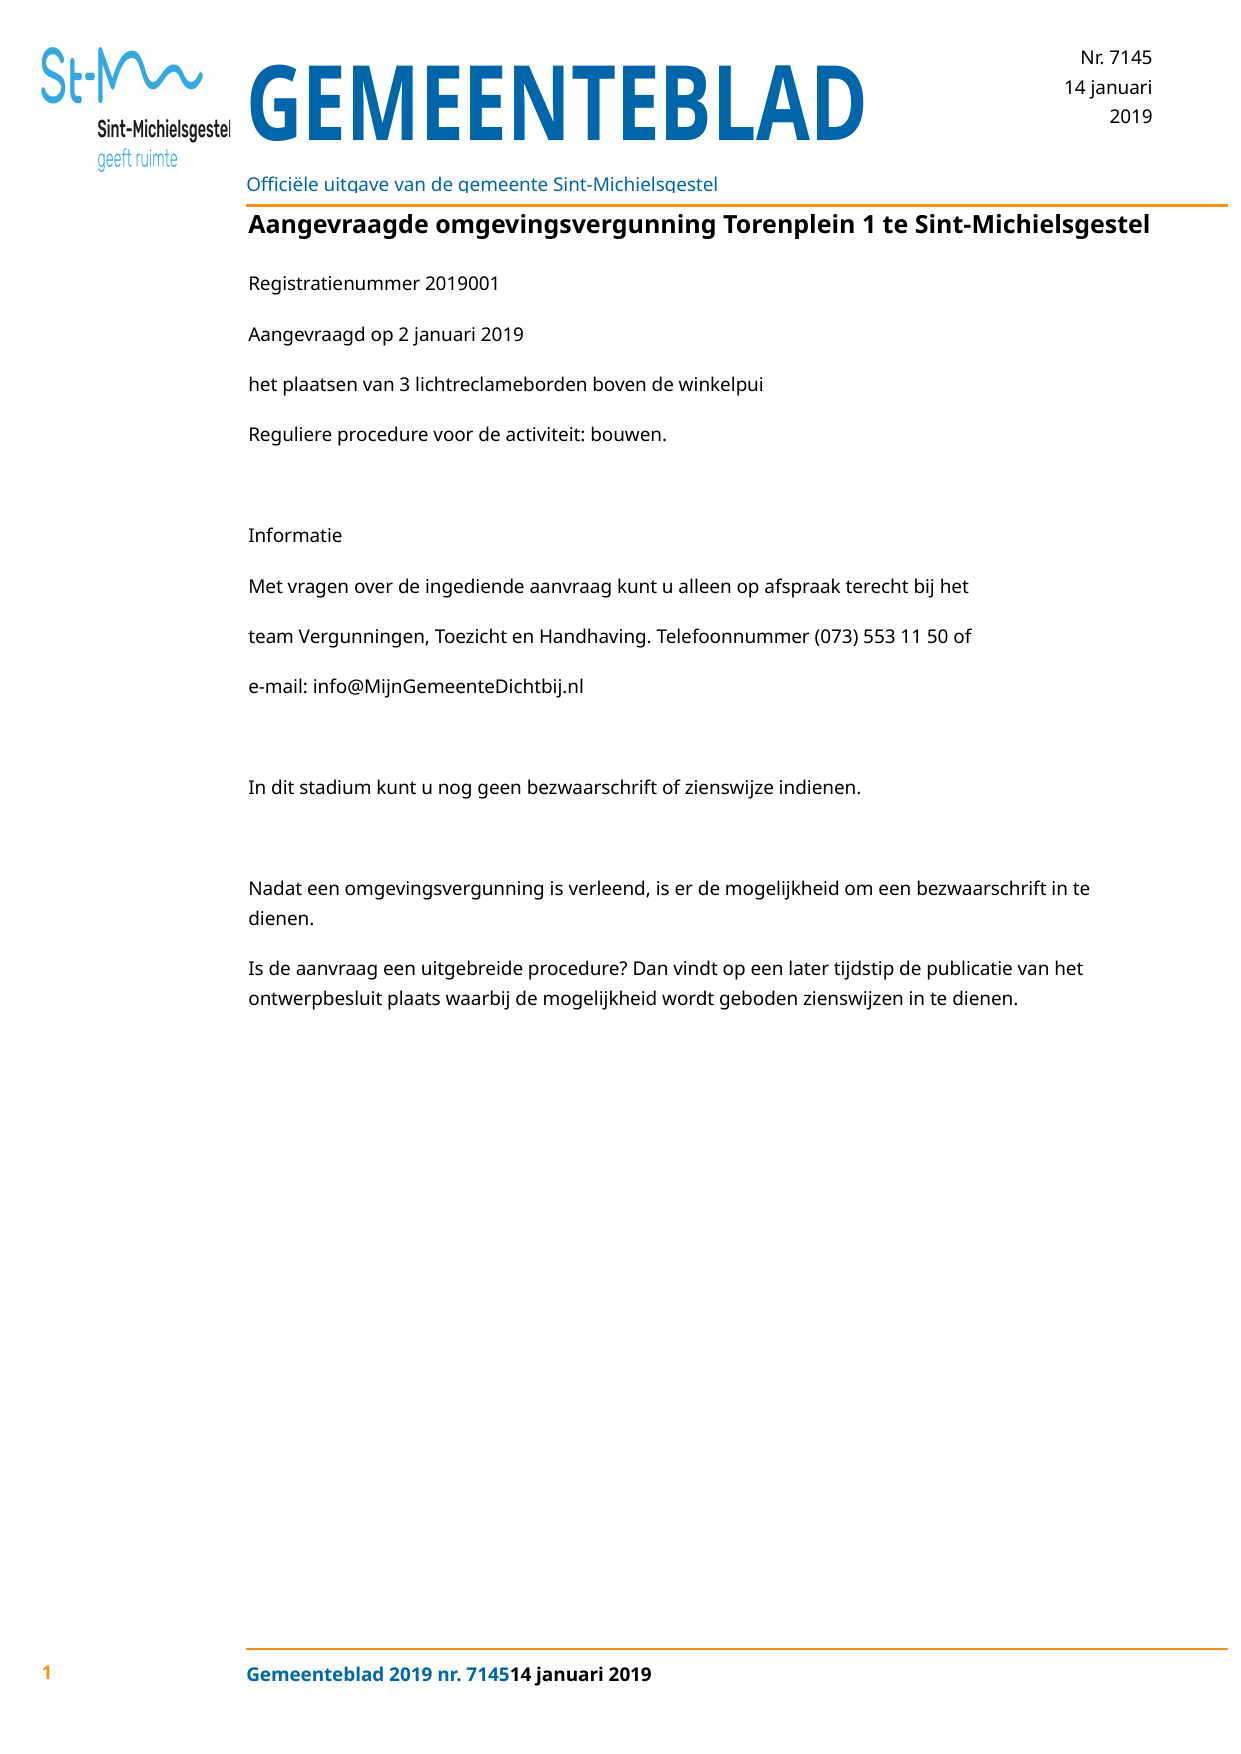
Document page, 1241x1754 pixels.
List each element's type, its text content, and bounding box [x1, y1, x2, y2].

text team Vergunningen, Toezicht en Handhaving. Telefoonnummer (073) 553 11 50 of [248, 623, 1152, 649]
text Aangevraagd op 2 januari 2019 [248, 321, 1152, 346]
text het plaatsen van 3 lichtreclameborden boven de winkelpui [248, 371, 1152, 397]
text Informatie [248, 522, 1152, 548]
text Reguliere procedure voor de activiteit: bouwen. [248, 422, 1152, 447]
text Registratienummer 2019001 [248, 270, 1152, 296]
text Is de aanvraag een uitgebreide procedure? Dan vindt op een later tijdstip de publicatie van het ontwerpbesluit plaats waarbij de mogelijkheid wordt geboden zienswijzen in te dienen. [248, 955, 1152, 1011]
text Met vragen over de ingediende aanvraag kunt u alleen op afspraak terecht bij het [248, 573, 1152, 598]
text Aangevraagde omgevingsvergunning Torenplein 1 te Sint-Michielsgestel [248, 207, 1152, 241]
picture [41, 47, 231, 172]
text Nadat een omgevingsvergunning is verleend, is er de mogelijkheid om een bezwaarschrift in te dienen. [248, 875, 1152, 931]
text e-mail: info@MijnGemeenteDichtbij.nl [248, 674, 1152, 699]
text In dit stadium kunt u nog geen bezwaarschrift of zienswijze indienen. [248, 774, 1152, 800]
